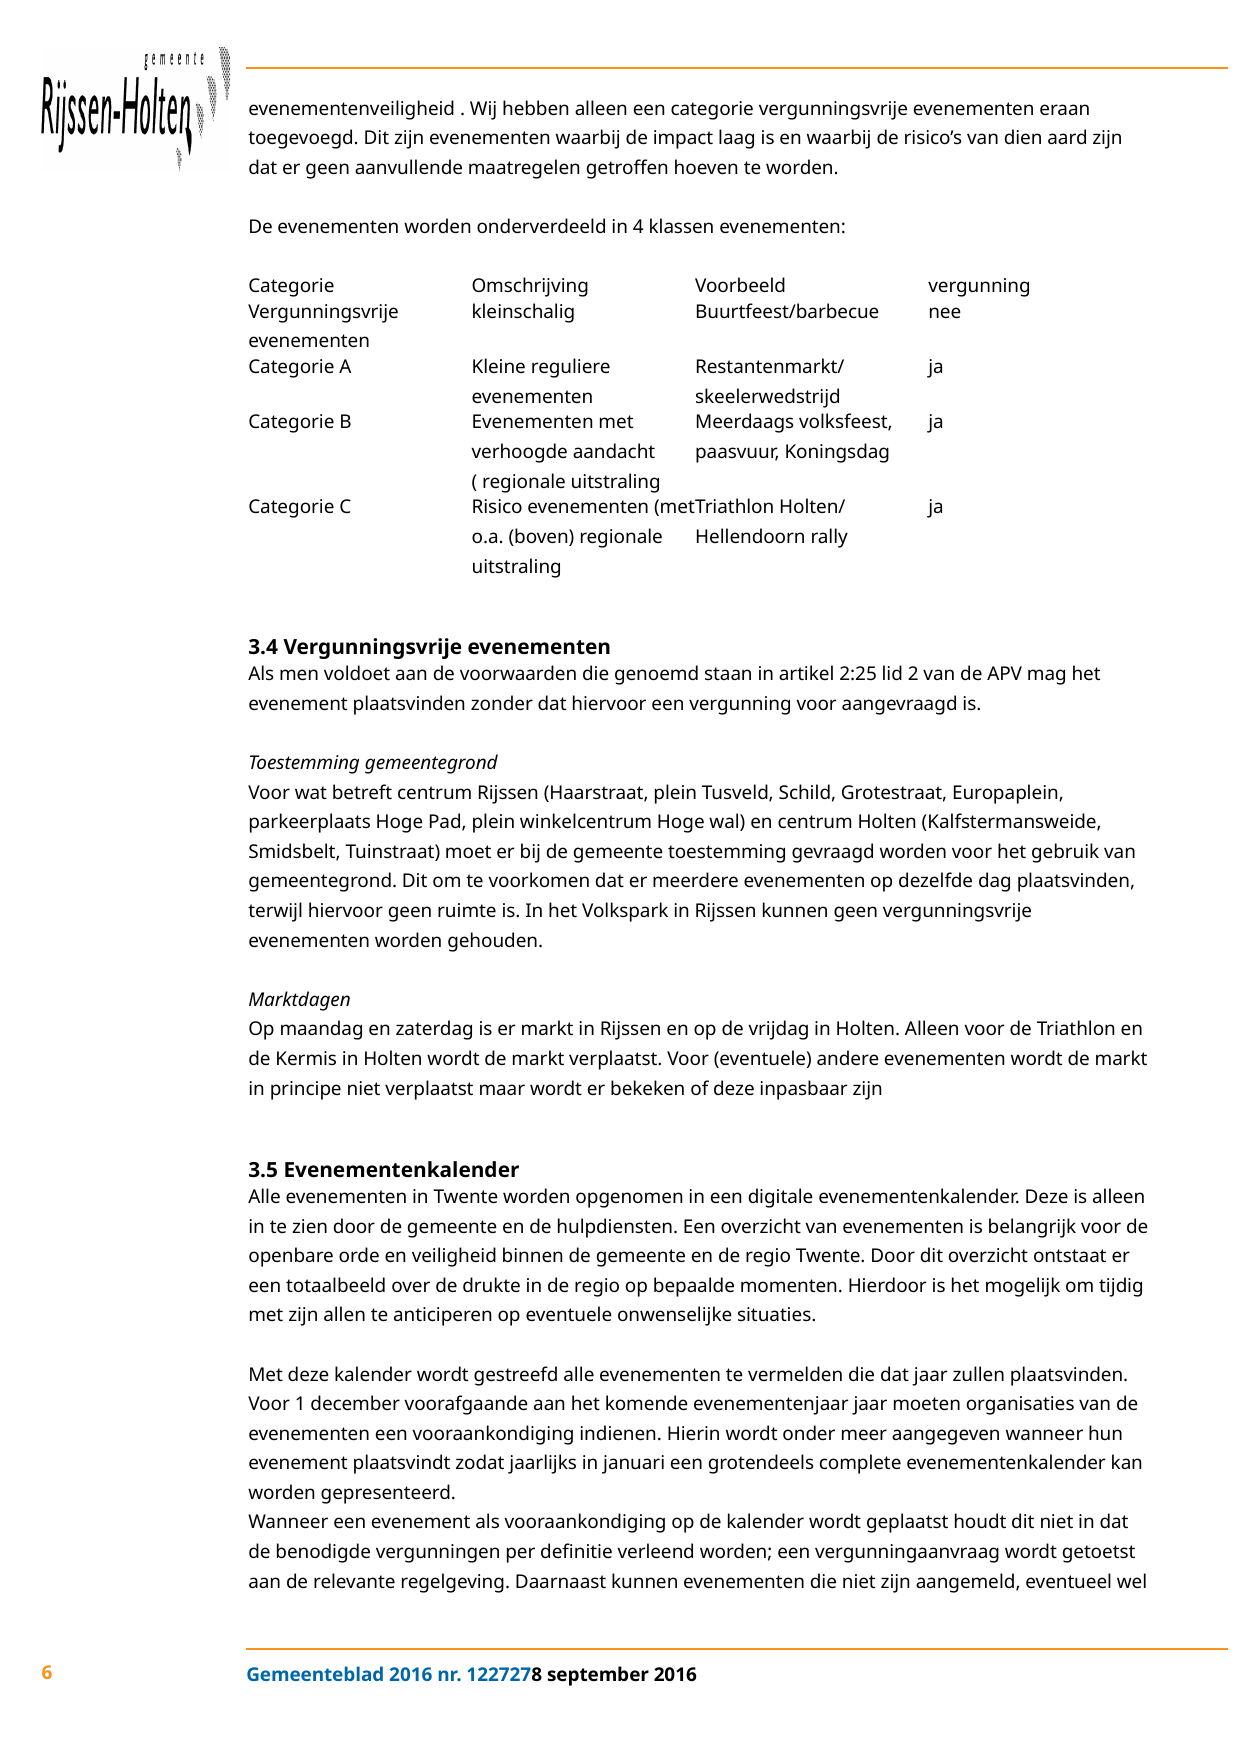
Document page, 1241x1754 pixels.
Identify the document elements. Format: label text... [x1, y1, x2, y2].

table_cell nee [928, 298, 1152, 353]
table_cell Triathlon Holten/ Hellendoorn rally [695, 494, 928, 578]
table_cell ja [928, 409, 1152, 494]
table_cell kleinschalig [471, 298, 695, 353]
table_header vergunning [928, 273, 1152, 298]
table_header Omschrijving [471, 273, 695, 298]
table_cell Evenementen met verhoogde aandacht ( regionale uitstraling [471, 409, 695, 494]
text Toestemming gemeentegrond [248, 749, 1152, 775]
table_cell Categorie B [248, 409, 471, 494]
table_header Voorbeeld [695, 273, 928, 298]
text Marktdagen [248, 986, 1152, 1012]
table_cell Restantenmarkt/ skeelerwedstrijd [695, 354, 928, 409]
text 3.4 Vergunningsvrije evenementen [248, 632, 1152, 661]
text 3.5 Evenementenkalender [248, 1155, 1152, 1183]
table_cell ja [928, 354, 1152, 409]
table_cell Vergunningsvrije evenementen [248, 298, 471, 353]
table_header Categorie [248, 273, 471, 298]
table_cell Buurtfeest/barbecue [695, 298, 928, 353]
text De evenementen worden onderverdeeld in 4 klassen evenementen: [248, 213, 1152, 239]
text evenementenveiligheid . Wij hebben alleen een categorie vergunningsvrije evenementen eraan toegevoegd. Dit zijn evenementen waarbij de impact laag is en waarbij de risico’s van dien aard zijn dat er geen aanvullende maatregelen getroffen hoeven te worden. [248, 95, 1152, 180]
text Als men voldoet aan de voorwaarden die genoemd staan in artikel 2:25 lid 2 van de APV mag het evenement plaatsvinden zonder dat hiervoor een vergunning voor aangevraagd is. [248, 661, 1152, 716]
text Wanneer een evenement als vooraankondiging op de kalender wordt geplaatst houdt dit niet in dat de benodigde vergunningen per definitie verleend worden; een vergunningaanvraag wordt getoetst aan de relevante regelgeving. Daarnaast kunnen evenementen die niet zijn aangemeld, eventueel wel [248, 1509, 1152, 1593]
text Alle evenementen in Twente worden opgenomen in een digitale evenementenkalender. Deze is alleen in te zien door de gemeente en de hulpdiensten. Een overzicht van evenementen is belangrijk voor de openbare orde en veiligheid binnen de gemeente en de regio Twente. Door dit overzicht ontstaat er een totaalbeeld over de drukte in de regio op bepaalde momenten. Hierdoor is het mogelijk om tijdig met zijn allen te anticiperen op eventuele onwenselijke situaties. [248, 1183, 1152, 1327]
text Op maandag en zaterdag is er markt in Rijssen en op de vrijdag in Holten. Alleen voor de Triathlon en de Kermis in Holten wordt de markt verplaatst. Voor (eventuele) andere evenementen wordt de markt in principe niet verplaatst maar wordt er bekeken of deze inpasbaar zijn [248, 1016, 1152, 1101]
table_cell Meerdaags volksfeest, paasvuur, Koningsdag [695, 409, 928, 494]
text Met deze kalender wordt gestreefd alle evenementen te vermelden die dat jaar zullen plaatsvinden. Voor 1 december voorafgaande aan het komende evenementenjaar jaar moeten organisaties van de evenementen een vooraankondiging indienen. Hierin wordt onder meer aangegeven wanneer hun evenement plaatsvindt zodat jaarlijks in januari een grotendeels complete evenementenkalender kan worden gepresenteerd. [248, 1361, 1152, 1505]
table_cell Categorie A [248, 354, 471, 409]
table_cell Categorie C [248, 494, 471, 578]
table_cell ja [928, 494, 1152, 578]
table_cell Risico evenementen (met o.a. (boven) regionale uitstraling [471, 494, 695, 578]
picture [41, 47, 231, 172]
table_cell Kleine reguliere evenementen [471, 354, 695, 409]
text Voor wat betreft centrum Rijssen (Haarstraat, plein Tusveld, Schild, Grotestraat, Europaplein, parkeerplaats Hoge Pad, plein winkelcentrum Hoge wal) en centrum Holten (Kalfstermansweide, Smidsbelt, Tuinstraat) moet er bij de gemeente toestemming gevraagd worden voor het gebruik van gemeentegrond. Dit om te voorkomen dat er meerdere evenementen op dezelfde dag plaatsvinden, terwijl hiervoor geen ruimte is. In het Volkspark in Rijssen kunnen geen vergunningsvrije evenementen worden gehouden. [248, 779, 1152, 953]
